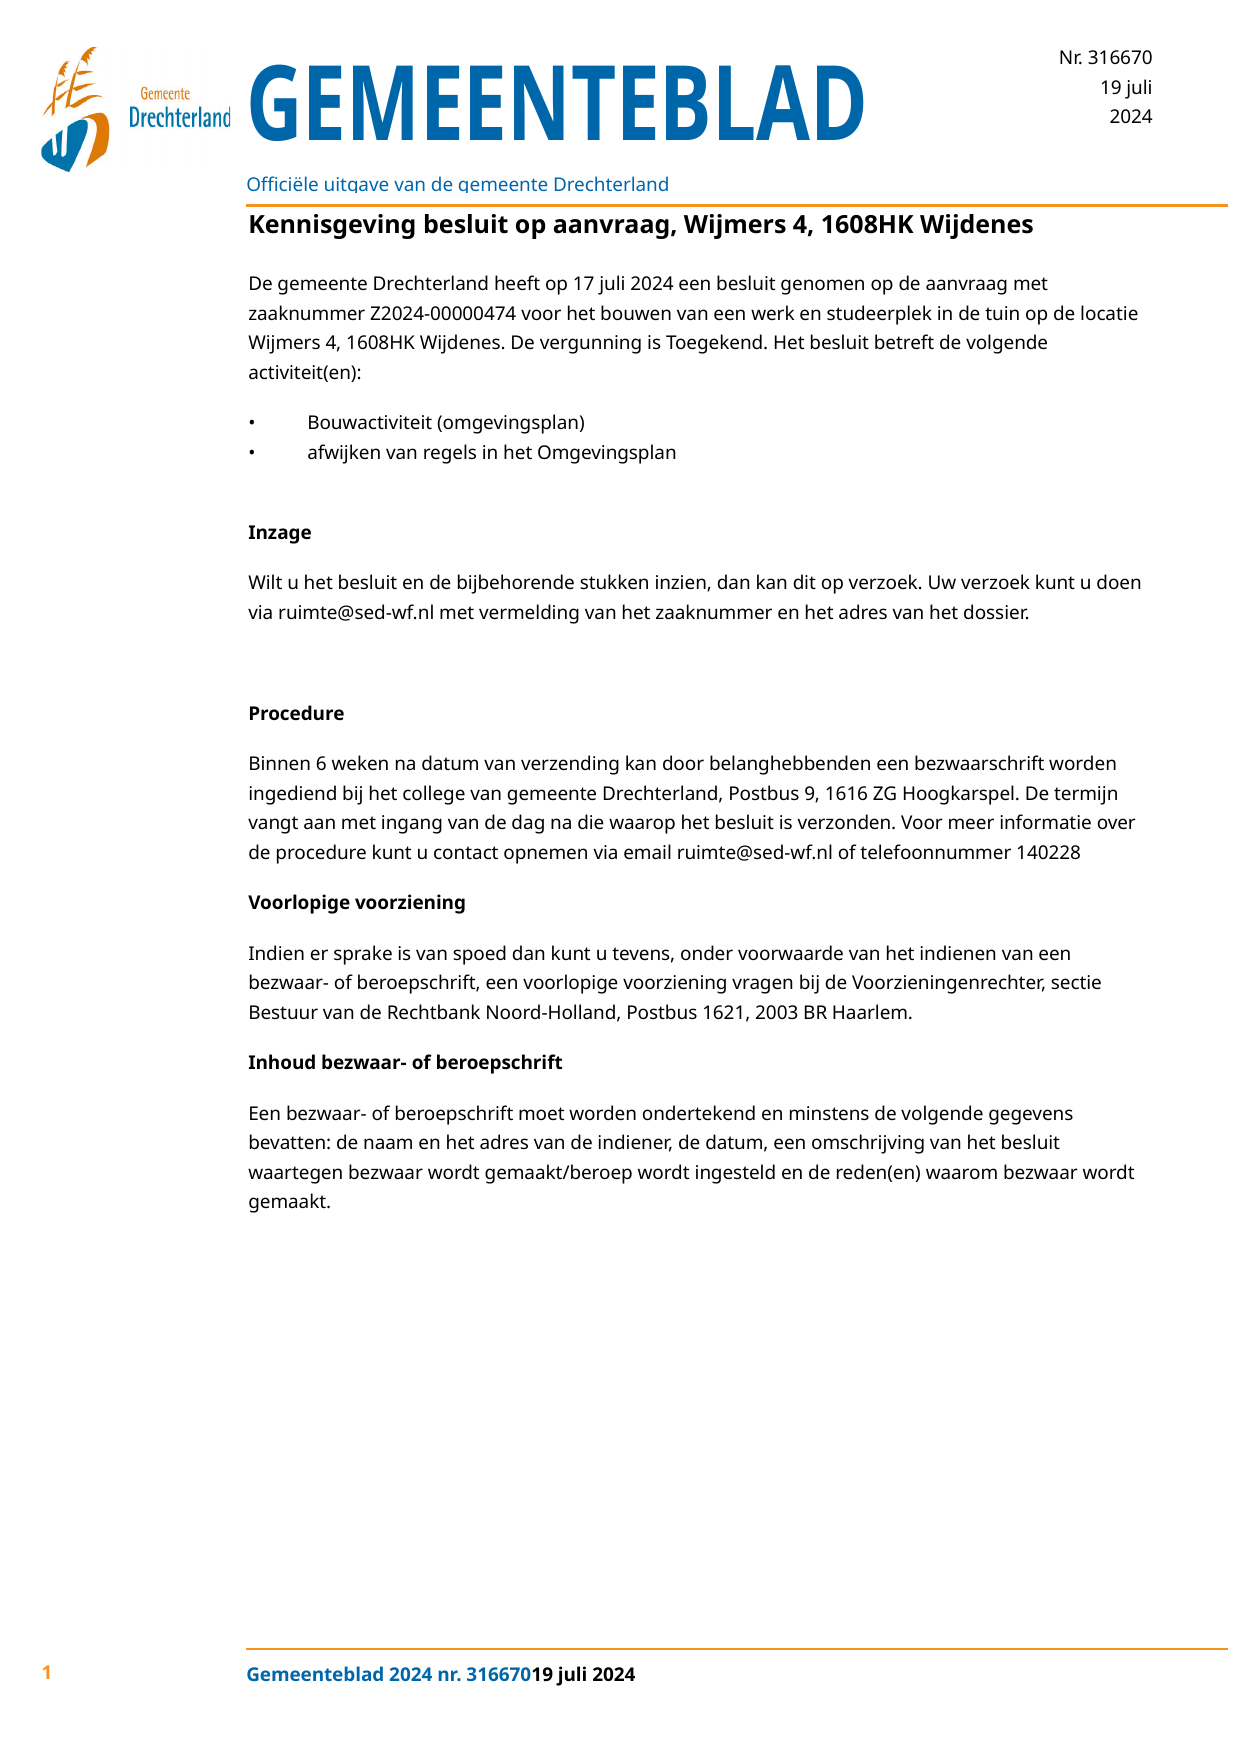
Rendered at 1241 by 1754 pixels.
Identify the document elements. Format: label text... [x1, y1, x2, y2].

list Bouwactiviteit (omgevingsplan) [248, 409, 1152, 435]
text Wilt u het besluit en de bijbehorende stukken inzien, dan kan dit op verzoek. Uw verzoek kunt u doen via ruimte@sed-wf.nl met vermelding van het zaaknummer en het adres van het dossier. [248, 569, 1152, 625]
text Indien er sprake is van spoed dan kunt u tevens, onder voorwaarde van het indienen van een bezwaar- of beroepschrift, een voorlopige voorziening vragen bij de Voorzieningenrechter, sectie Bestuur van de Rechtbank Noord-Holland, Postbus 1621, 2003 BR Haarlem. [248, 940, 1152, 1025]
picture [41, 47, 231, 172]
text Een bezwaar- of beroepschrift moet worden ondertekend en minstens de volgende gegevens bevatten: de naam en het adres van de indiener, de datum, een omschrijving van het besluit waartegen bezwaar wordt gemaakt/beroep wordt ingesteld en de reden(en) waarom bezwaar wordt gemaakt. [248, 1100, 1152, 1214]
list afwijken van regels in het Omgevingsplan [248, 439, 1152, 465]
text Voorlopige voorziening [248, 889, 1152, 915]
text De gemeente Drechterland heeft op 17 juli 2024 een besluit genomen op de aanvraag met zaaknummer Z2024-00000474 voor het bouwen van een werk en studeerplek in de tuin op de locatie Wijmers 4, 1608HK Wijdenes. De vergunning is Toegekend. Het besluit betreft de volgende activiteit(en): [248, 270, 1152, 385]
text Binnen 6 weken na datum van verzending kan door belanghebbenden een bezwaarschrift worden ingediend bij het college van gemeente Drechterland, Postbus 9, 1616 ZG Hoogkarspel. De termijn vangt aan met ingang van de dag na die waarop het besluit is verzonden. Voor meer informatie over de procedure kunt u contact opnemen via email ruimte@sed-wf.nl of telefoonnummer 140228 [248, 750, 1152, 865]
text Inzage [248, 519, 1152, 545]
picture [41, 158, 64, 172]
text Inhoud bezwaar- of beroepschrift [248, 1049, 1152, 1075]
picture [226, 115, 231, 124]
text Procedure [248, 700, 1152, 726]
text Kennisgeving besluit op aanvraag, Wijmers 4, 1608HK Wijdenes [248, 207, 1152, 241]
